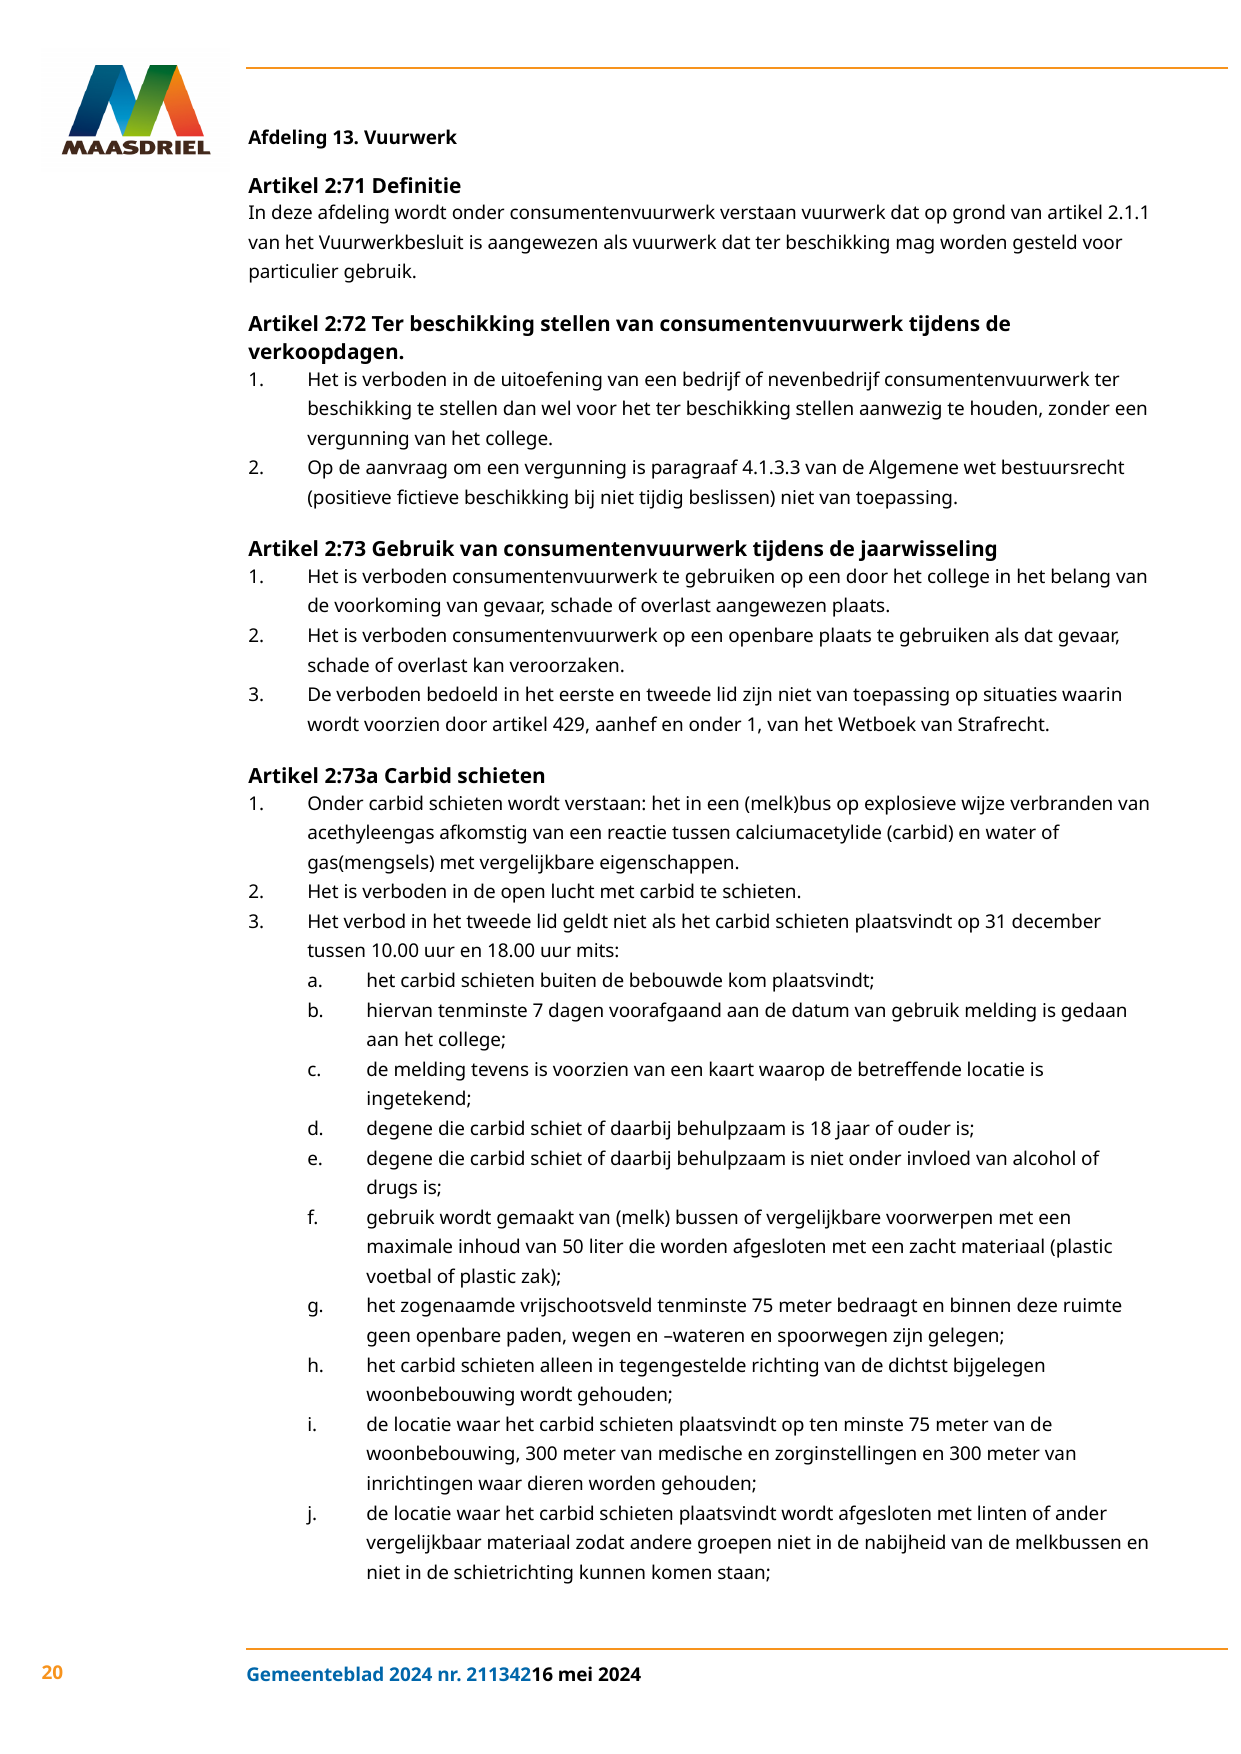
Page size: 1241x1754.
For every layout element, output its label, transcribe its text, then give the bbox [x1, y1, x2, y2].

list het carbid schieten alleen in tegengestelde richting van de dichtst bijgelegen woonbebouwing wordt gehouden; [307, 1352, 1152, 1407]
text Artikel 2:72 Ter beschikking stellen van consumentenvuurwerk tijdens de verkoopdagen. [248, 309, 1152, 366]
list Het is verboden in de uitoefening van een bedrijf of nevenbedrijf consumentenvuurwerk ter beschikking te stellen dan wel voor het ter beschikking stellen aanwezig te houden, zonder een vergunning van het college. [248, 366, 1152, 451]
list de locatie waar het carbid schieten plaatsvindt wordt afgesloten met linten of ander vergelijkbaar materiaal zodat andere groepen niet in de nabijheid van de melkbussen en niet in de schietrichting kunnen komen staan; [307, 1500, 1152, 1585]
list gebruik wordt gemaakt van (melk) bussen of vergelijkbare voorwerpen met een maximale inhoud van 50 liter die worden afgesloten met een zacht materiaal (plastic voetbal of plastic zak); [307, 1204, 1152, 1289]
list het carbid schieten buiten de bebouwde kom plaatsvindt; [307, 967, 1152, 993]
list Onder carbid schieten wordt verstaan: het in een (melk)bus op explosieve wijze verbranden van acethyleengas afkomstig van een reactie tussen calciumacetylide (carbid) en water of gas(mengsels) met vergelijkbare eigenschappen. [248, 790, 1152, 875]
list Het is verboden consumentenvuurwerk op een openbare plaats te gebruiken als dat gevaar, schade of overlast kan veroorzaken. [248, 622, 1152, 677]
list degene die carbid schiet of daarbij behulpzaam is niet onder invloed van alcohol of drugs is; [307, 1145, 1152, 1200]
list Het is verboden consumentenvuurwerk te gebruiken op een door het college in het belang van de voorkoming van gevaar, schade of overlast aangewezen plaats. [248, 563, 1152, 618]
picture [41, 47, 231, 172]
list de melding tevens is voorzien van een kaart waarop de betreffende locatie is ingetekend; [307, 1056, 1152, 1111]
list Het is verboden in de open lucht met carbid te schieten. [248, 878, 1152, 904]
text Artikel 2:71 Definitie [248, 171, 1152, 199]
text Artikel 2:73a Carbid schieten [248, 761, 1152, 790]
list Op de aanvraag om een vergunning is paragraaf 4.1.3.3 van de Algemene wet bestuursrecht (positieve fictieve beschikking bij niet tijdig beslissen) niet van toepassing. [248, 454, 1152, 510]
list de locatie waar het carbid schieten plaatsvindt op ten minste 75 meter van de woonbebouwing, 300 meter van medische en zorginstellingen en 300 meter van inrichtingen waar dieren worden gehouden; [307, 1411, 1152, 1496]
text Afdeling 13. Vuurwerk [248, 124, 1152, 150]
text In deze afdeling wordt onder consumentenvuurwerk verstaan vuurwerk dat op grond van artikel 2.1.1 van het Vuurwerkbesluit is aangewezen als vuurwerk dat ter beschikking mag worden gesteld voor particulier gebruik. [248, 199, 1152, 284]
text Artikel 2:73 Gebruik van consumentenvuurwerk tijdens de jaarwisseling [248, 534, 1152, 563]
list De verboden bedoeld in het eerste en tweede lid zijn niet van toepassing op situaties waarin wordt voorzien door artikel 429, aanhef en onder 1, van het Wetboek van Strafrecht. [248, 681, 1152, 737]
list hiervan tenminste 7 dagen voorafgaand aan de datum van gebruik melding is gedaan aan het college; [307, 997, 1152, 1052]
list het zogenaamde vrijschootsveld tenminste 75 meter bedraagt en binnen deze ruimte geen openbare paden, wegen en –wateren en spoorwegen zijn gelegen; [307, 1293, 1152, 1348]
list Het verbod in het tweede lid geldt niet als het carbid schieten plaatsvindt op 31 december tussen 10.00 uur en 18.00 uur mits: [248, 908, 1152, 963]
list degene die carbid schiet of daarbij behulpzaam is 18 jaar of ouder is; [307, 1115, 1152, 1141]
